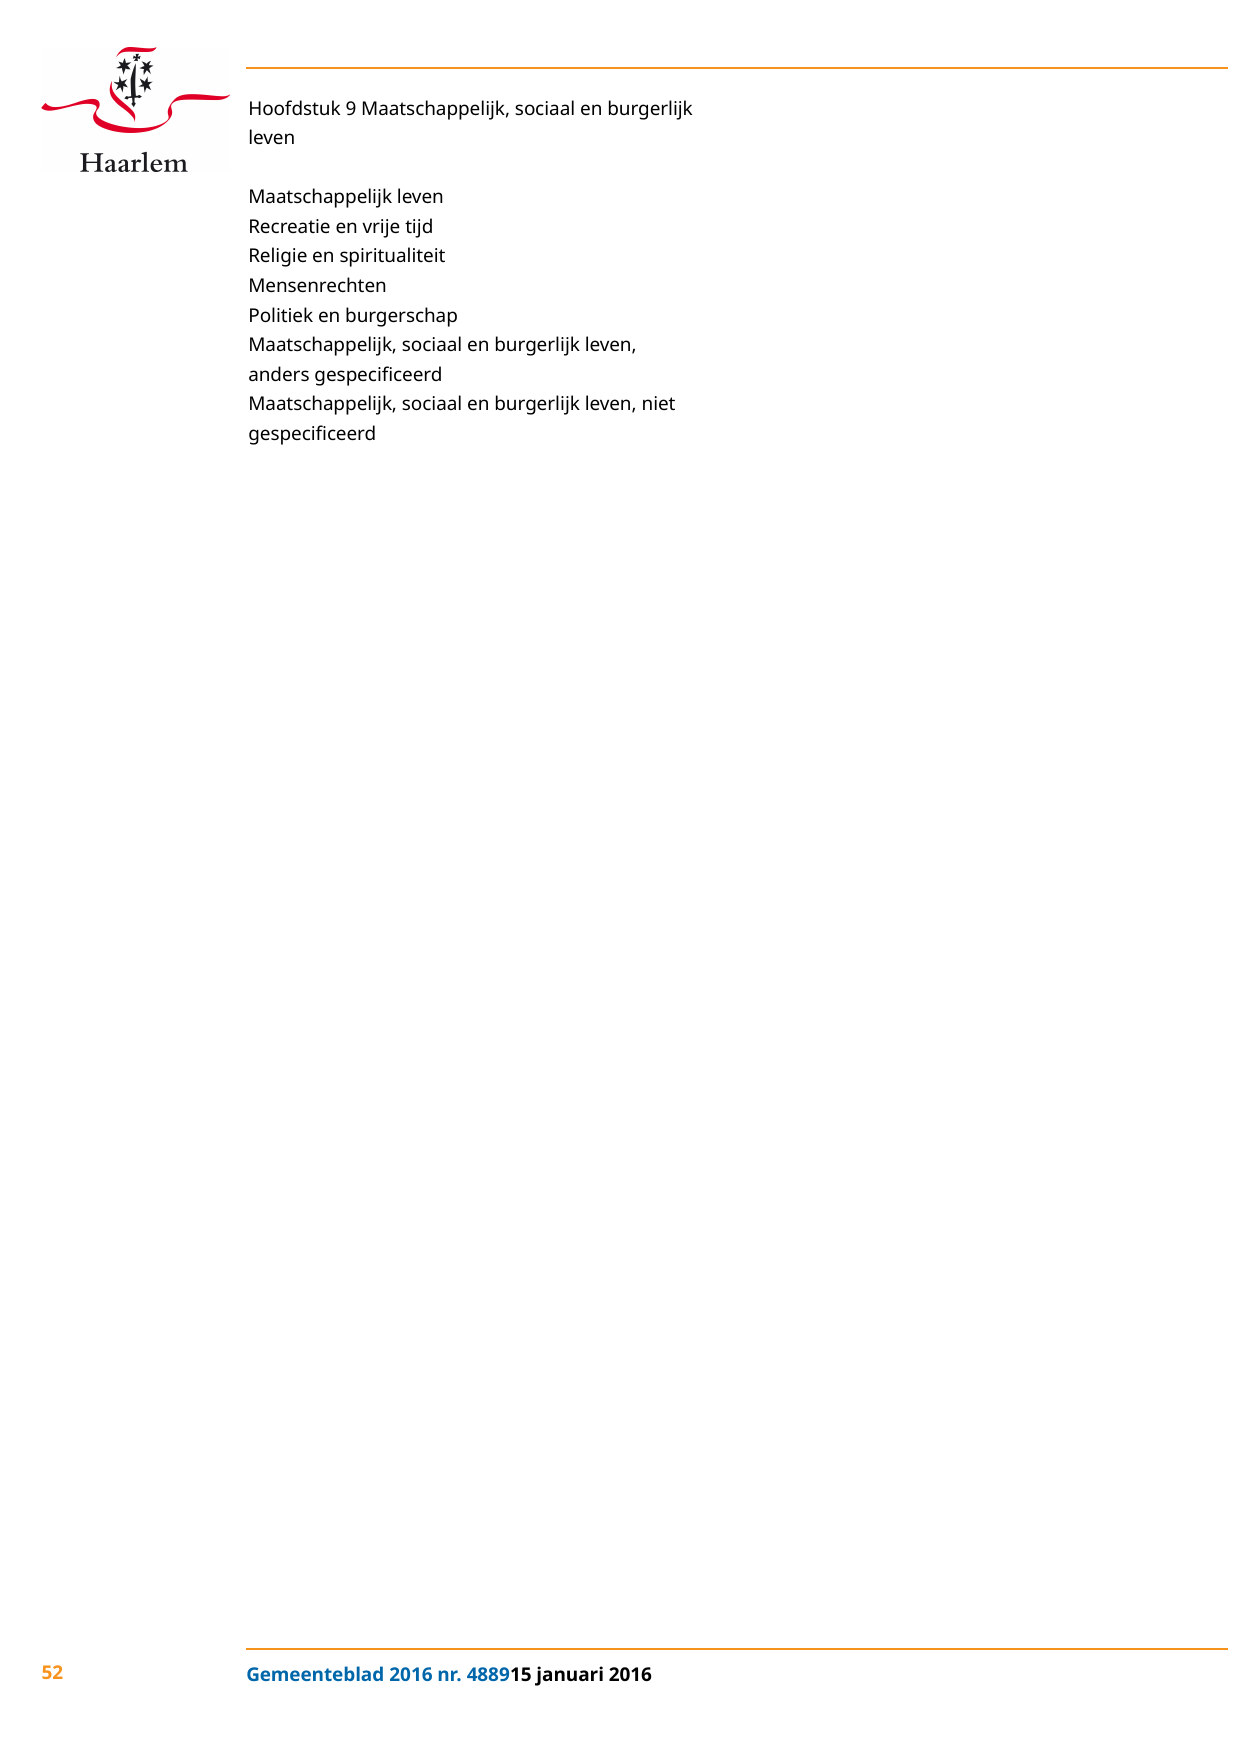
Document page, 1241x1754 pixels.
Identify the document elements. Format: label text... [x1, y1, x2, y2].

table_header Hoofdstuk 9 Maatschappelijk, sociaal en burgerlijk leven Maatschappelijk leven Recreatie en vrije tijd Religie en spiritualiteit Mensenrechten Politiek en burgerschap Maatschappelijk, sociaal en burgerlijk leven, anders gespecificeerd Maatschappelijk, sociaal en burgerlijk leven, niet gespecificeerd [248, 95, 700, 446]
table_header [700, 95, 1152, 446]
picture [41, 47, 231, 172]
